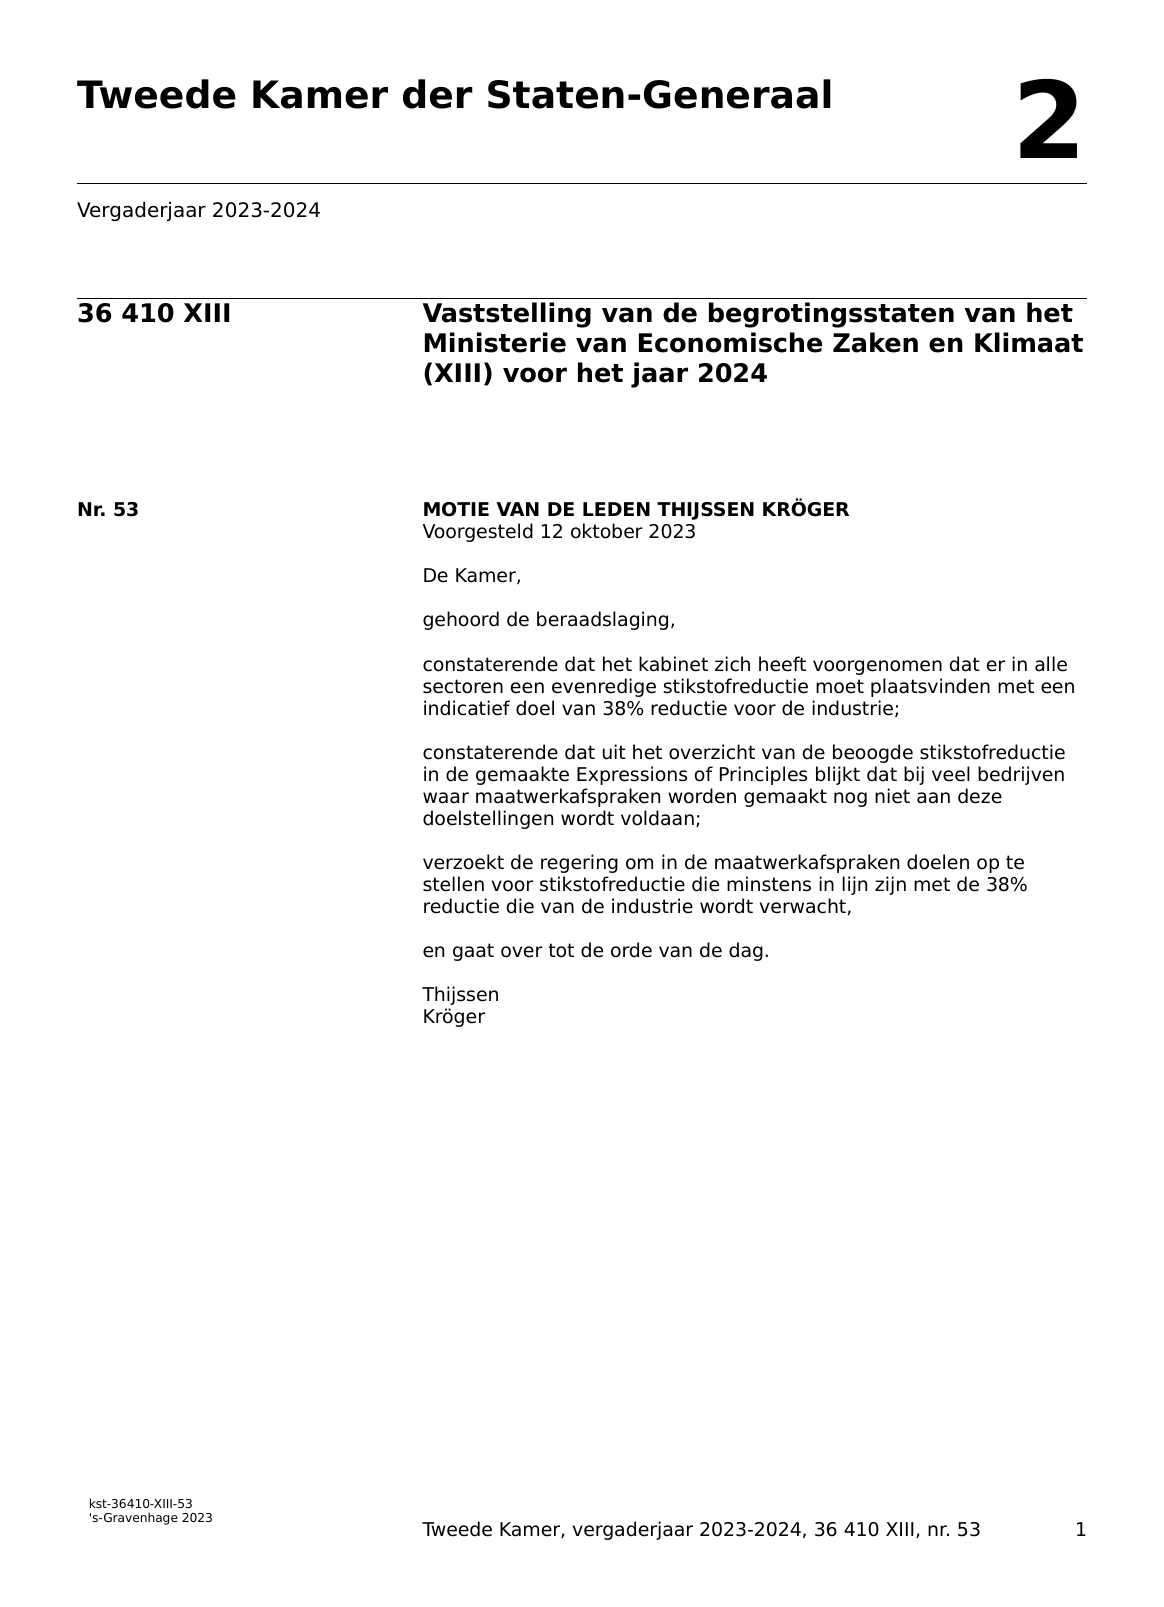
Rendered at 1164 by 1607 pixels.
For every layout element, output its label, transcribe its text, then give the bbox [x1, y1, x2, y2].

text Voorgesteld 12 oktober 2023 [422, 521, 1087, 543]
table_cell Vergaderjaar 2023-2024 [77, 184, 1087, 298]
text 's-Gravenhage 2023 [88, 1511, 323, 1525]
table_header 2 [886, 59, 1087, 183]
table_header Tweede Kamer der Staten-Generaal [77, 59, 886, 183]
text constaterende dat uit het overzicht van de beoogde stikstofreductie in de gemaakte Expressions of Principles blijkt dat bij veel bedrijven waar maatwerkafspraken worden gemaakt nog niet aan deze doelstellingen wordt voldaan; [422, 742, 1087, 829]
text Kröger [422, 1006, 1087, 1028]
text kst-36410-XIII-53 [88, 1497, 323, 1511]
text verzoekt de regering om in de maatwerkafspraken doelen op te stellen voor stikstofreductie die minstens in lijn zijn met de 38% reductie die van de industrie wordt verwacht, [422, 852, 1087, 918]
subtitle Nr. 53 MOTIE VAN DE LEDEN THIJSSEN KRÖGER [77, 499, 1087, 521]
text constaterende dat het kabinet zich heeft voorgenomen dat er in alle sectoren een evenredige stikstofreductie moet plaatsvinden met een indicatief doel van 38% reductie voor de industrie; [422, 653, 1087, 719]
text en gaat over tot de orde van de dag. [422, 940, 1087, 962]
subtitle 36 410 XIII Vaststelling van de begrotingsstaten van het Ministerie van Economische Zaken en Klimaat (XIII) voor het jaar 2024 [77, 299, 1087, 388]
text De Kamer, [422, 565, 1087, 587]
text Thijssen [422, 984, 1087, 1006]
text gehoord de beraadslaging, [422, 609, 1087, 631]
